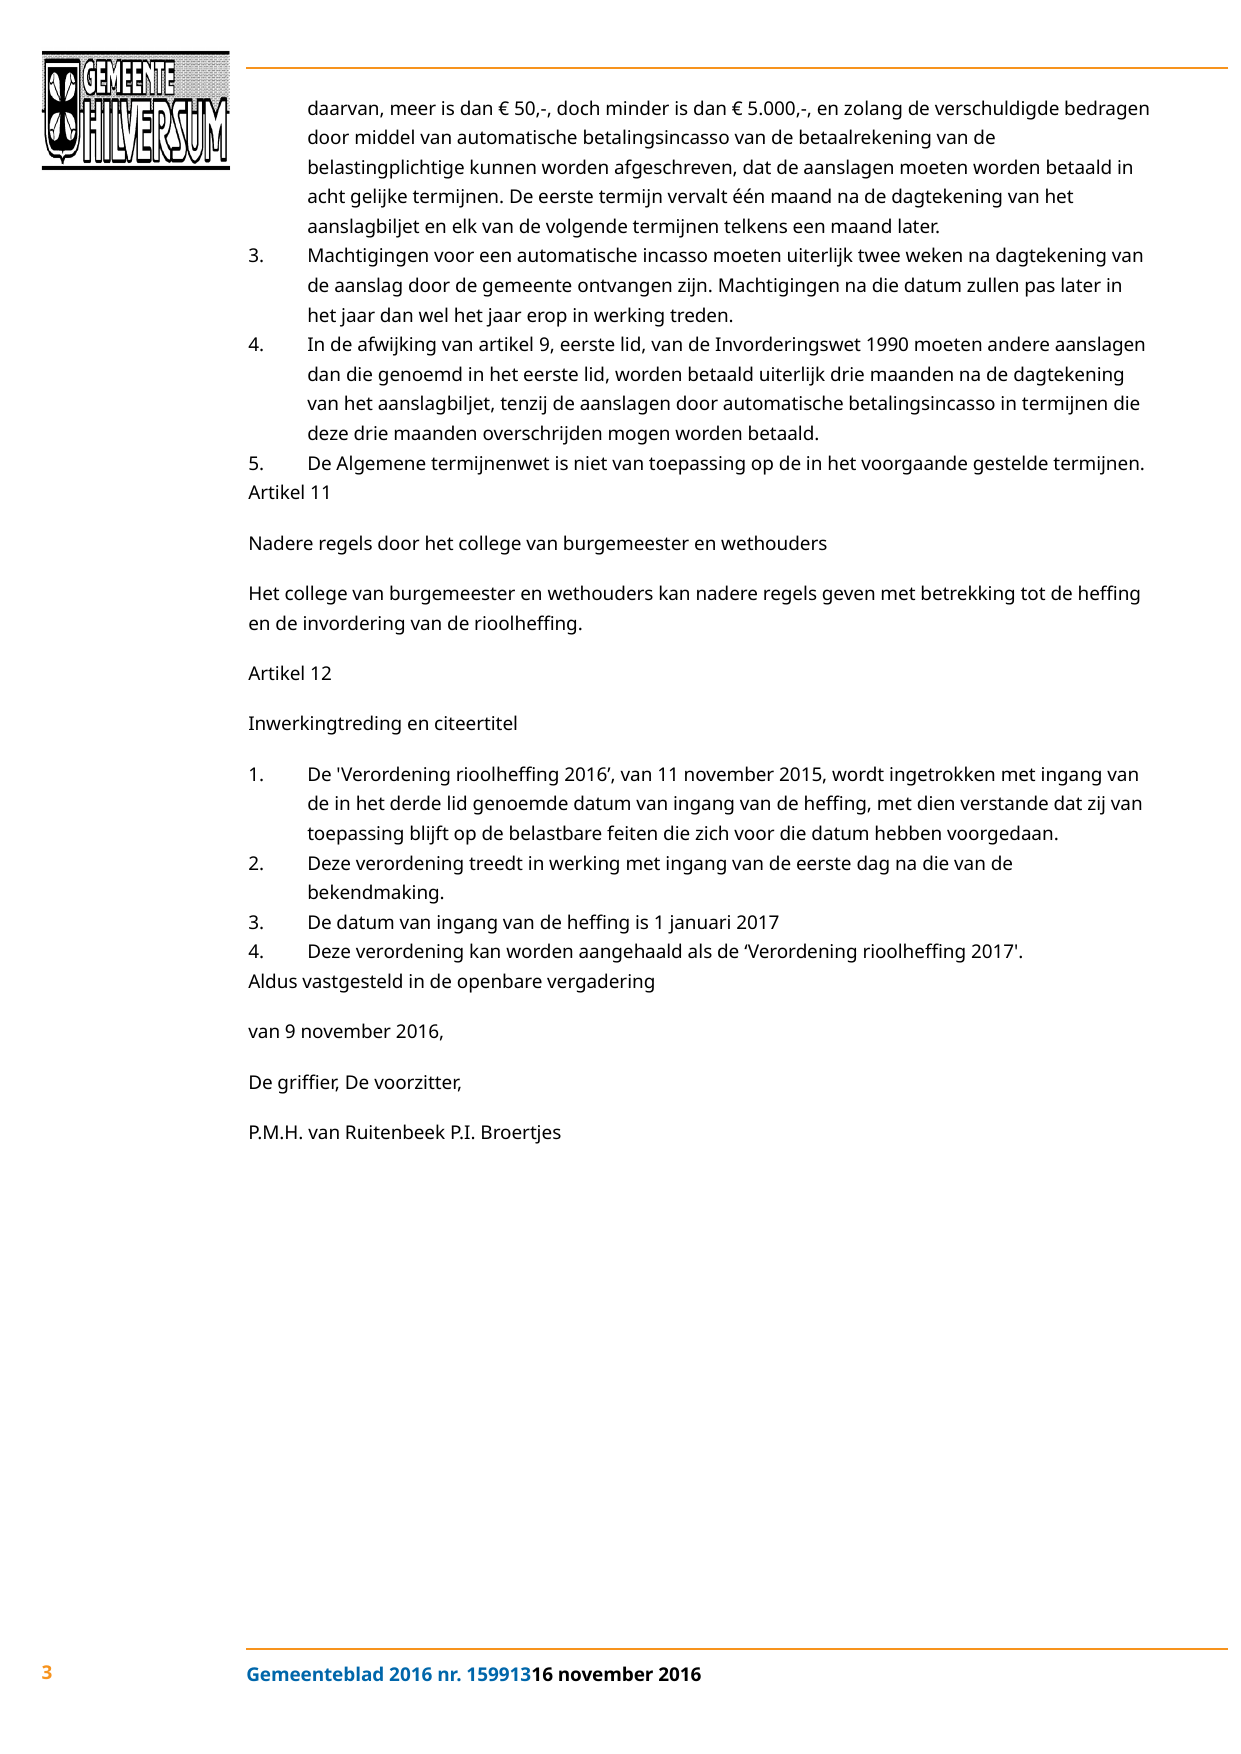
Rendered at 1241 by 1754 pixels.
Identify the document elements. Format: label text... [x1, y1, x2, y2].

text Artikel 11 [248, 479, 1152, 505]
text P.M.H. van Ruitenbeek P.I. Broertjes [248, 1119, 1152, 1145]
text De griffier, De voorzitter, [248, 1069, 1152, 1095]
list De 'Verordening rioolheffing 2016’, van 11 november 2015, wordt ingetrokken met ingang van de in het derde lid genoemde datum van ingang van de heffing, met dien verstande dat zij van toepassing blijft op de belastbare feiten die zich voor die datum hebben voorgedaan. [248, 761, 1152, 846]
text Nadere regels door het college van burgemeester en wethouders [248, 530, 1152, 556]
list daarvan, meer is dan € 50,-, doch minder is dan € 5.000,-, en zolang de verschuldigde bedragen door middel van automatische betalingsincasso van de betaalrekening van de belastingplichtige kunnen worden afgeschreven, dat de aanslagen moeten worden betaald in acht gelijke termijnen. De eerste termijn vervalt één maand na de dagtekening van het aanslagbiljet en elk van de volgende termijnen telkens een maand later. [248, 95, 1152, 239]
list Deze verordening kan worden aangehaald als de ‘Verordening rioolheffing 2017'. [248, 938, 1152, 964]
list Machtigingen voor een automatische incasso moeten uiterlijk twee weken na dagtekening van de aanslag door de gemeente ontvangen zijn. Machtigingen na die datum zullen pas later in het jaar dan wel het jaar erop in werking treden. [248, 243, 1152, 328]
list De Algemene termijnenwet is niet van toepassing op de in het voorgaande gestelde termijnen. [248, 450, 1152, 476]
list De datum van ingang van de heffing is 1 januari 2017 [248, 909, 1152, 935]
list In de afwijking van artikel 9, eerste lid, van de Invorderingswet 1990 moeten andere aanslagen dan die genoemd in het eerste lid, worden betaald uiterlijk drie maanden na de dagtekening van het aanslagbiljet, tenzij de aanslagen door automatische betalingsincasso in termijnen die deze drie maanden overschrijden mogen worden betaald. [248, 331, 1152, 446]
text van 9 november 2016, [248, 1018, 1152, 1044]
list Deze verordening treedt in werking met ingang van de eerste dag na die van de bekendmaking. [248, 850, 1152, 905]
text Artikel 12 [248, 660, 1152, 686]
text Aldus vastgesteld in de openbare vergadering [248, 968, 1152, 994]
picture [41, 47, 231, 172]
text Inwerkingtreding en citeertitel [248, 711, 1152, 736]
text Het college van burgemeester en wethouders kan nadere regels geven met betrekking tot de heffing en de invordering van de rioolheffing. [248, 580, 1152, 636]
